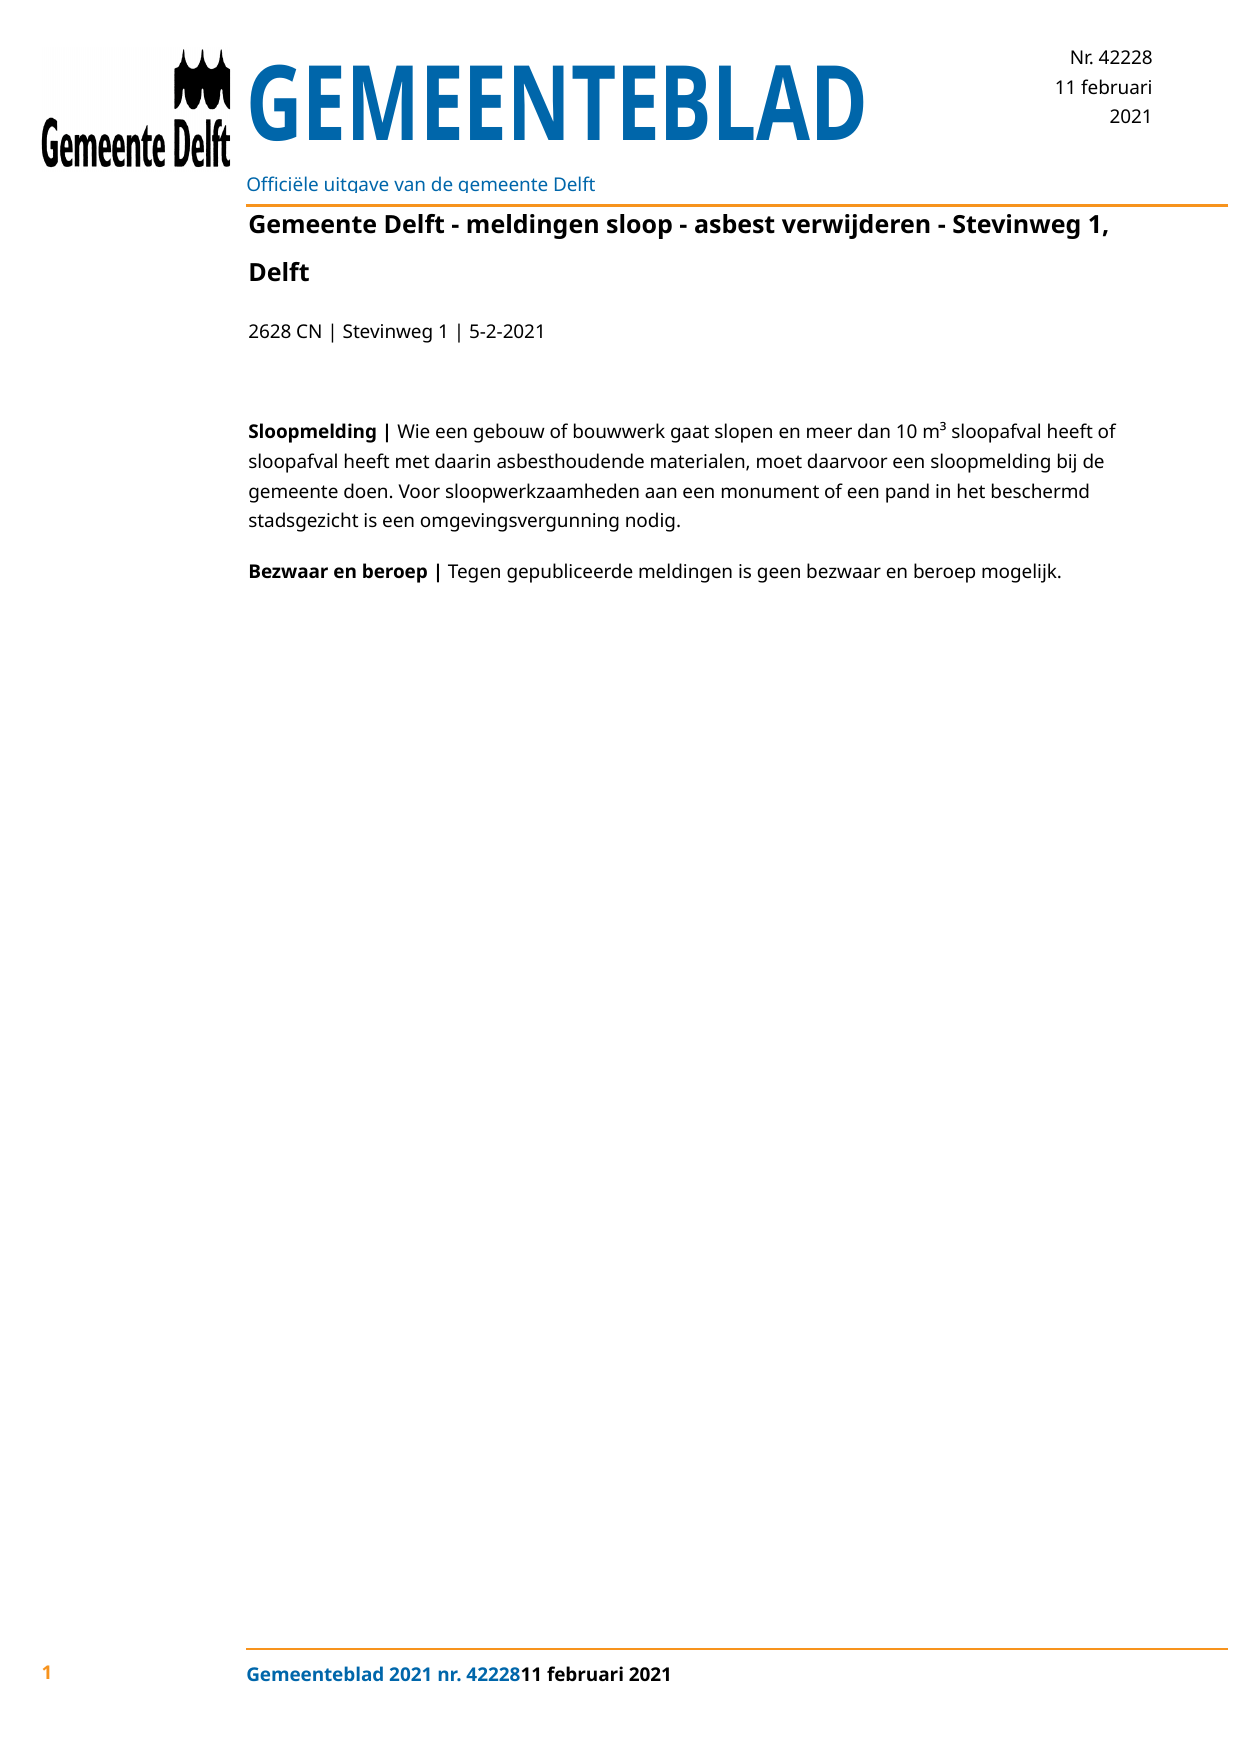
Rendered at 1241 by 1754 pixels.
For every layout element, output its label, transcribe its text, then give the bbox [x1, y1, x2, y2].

text Sloopmelding | Wie een gebouw of bouwwerk gaat slopen en meer dan 10 m³ sloopafval heeft of sloopafval heeft met daarin asbesthoudende materialen, moet daarvoor een sloopmelding bij de gemeente doen. Voor sloopwerkzaamheden aan een monument of een pand in het beschermd stadsgezicht is een omgevingsvergunning nodig. [248, 419, 1152, 533]
text Gemeente Delft - meldingen sloop - asbest verwijderen - Stevinweg 1, Delft [248, 207, 1152, 288]
picture [41, 47, 231, 172]
text Bezwaar en beroep | Tegen gepubliceerde meldingen is geen bezwaar en beroep mogelijk. [248, 558, 1152, 584]
text 2628 CN | Stevinweg 1 | 5-2-2021 [248, 318, 1152, 344]
